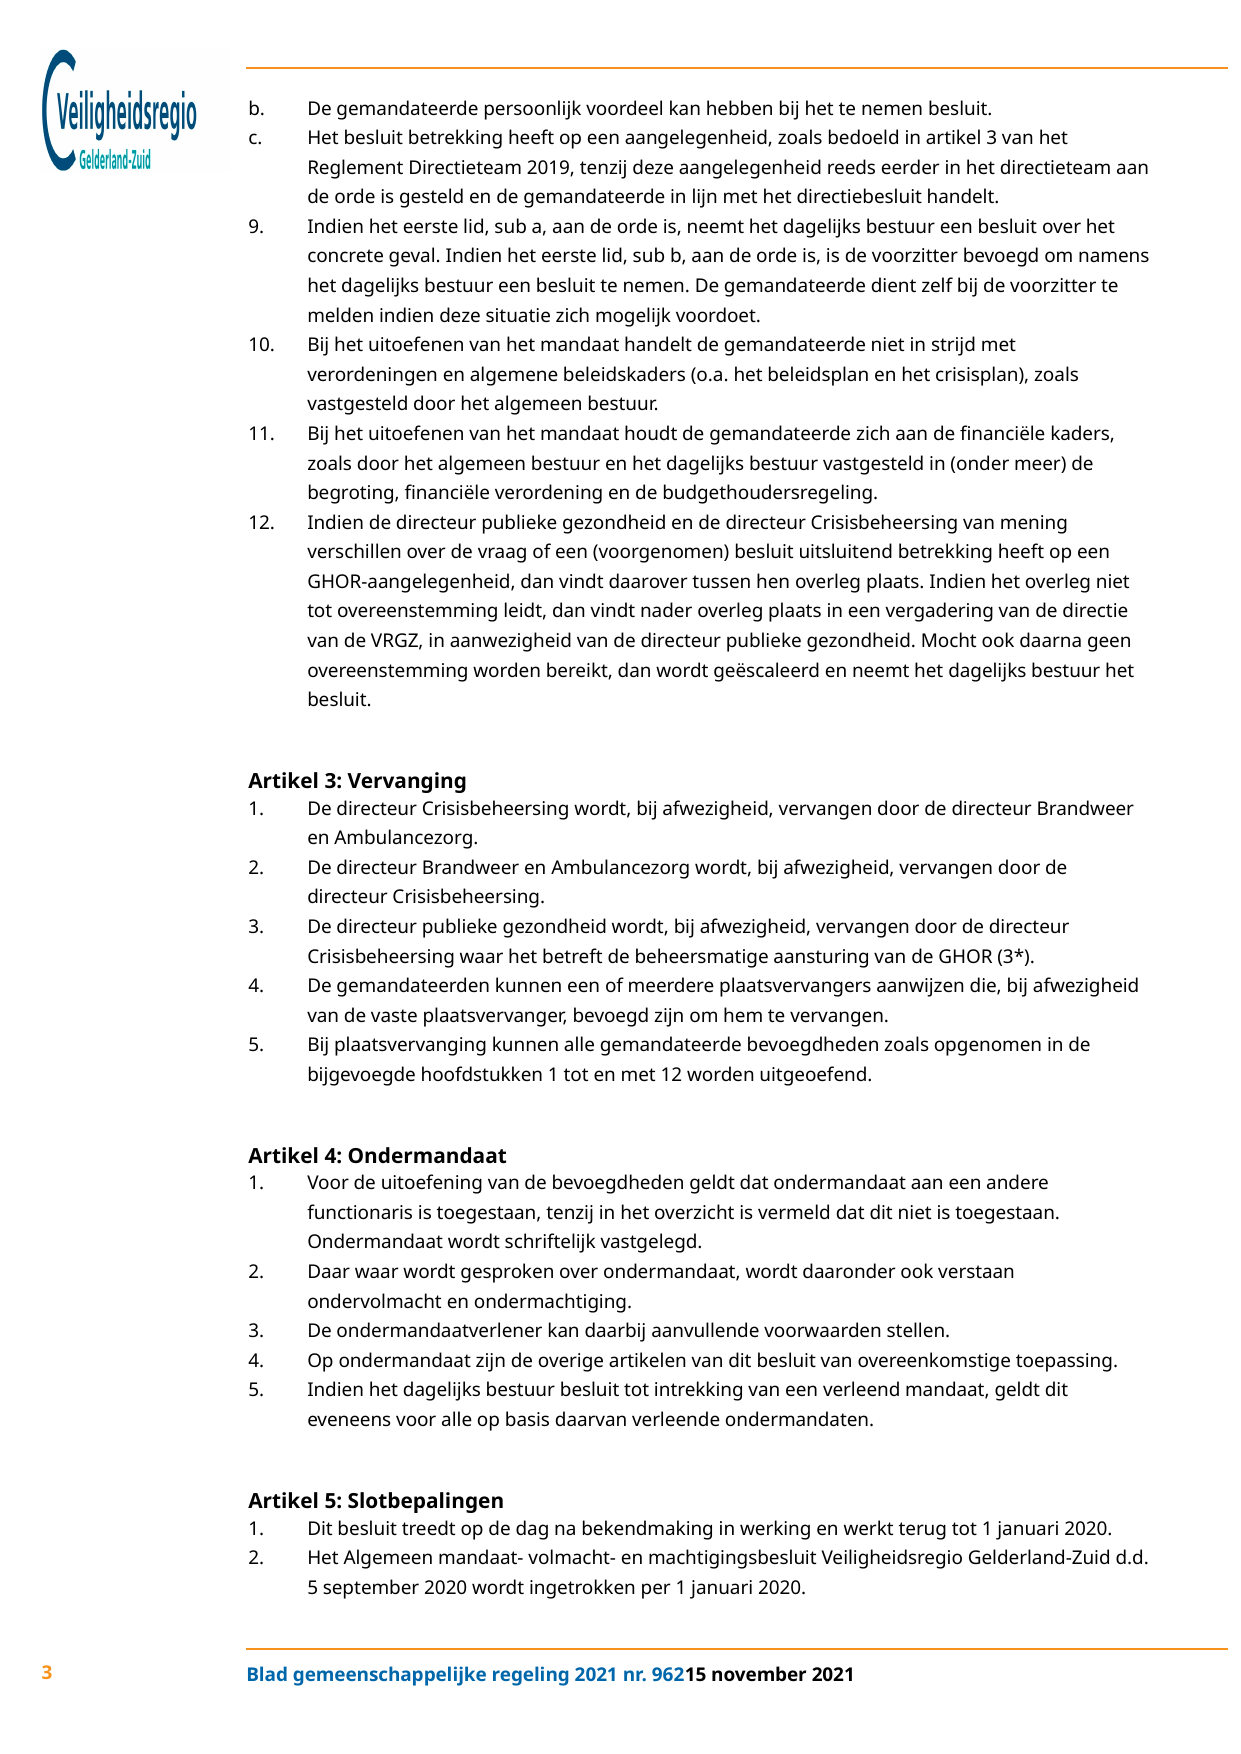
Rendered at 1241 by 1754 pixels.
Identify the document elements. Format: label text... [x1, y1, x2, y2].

list De gemandateerde persoonlijk voordeel kan hebben bij het te nemen besluit. [248, 95, 1152, 121]
list Bij plaatsvervanging kunnen alle gemandateerde bevoegdheden zoals opgenomen in de bijgevoegde hoofdstukken 1 tot en met 12 worden uitgeoefend. [248, 1032, 1152, 1087]
list Indien de directeur publieke gezondheid en de directeur Crisisbeheersing van mening verschillen over de vraag of een (voorgenomen) besluit uitsluitend betrekking heeft op een GHOR-aangelegenheid, dan vindt daarover tussen hen overleg plaats. Indien het overleg niet tot overeenstemming leidt, dan vindt nader overleg plaats in een vergadering van de directie van de VRGZ, in aanwezigheid van de directeur publieke gezondheid. Mocht ook daarna geen overeenstemming worden bereikt, dan wordt geëscaleerd en neemt het dagelijks bestuur het besluit. [248, 509, 1152, 712]
list Dit besluit treedt op de dag na bekendmaking in werking en werkt terug tot 1 januari 2020. [248, 1515, 1152, 1540]
text Artikel 5: Slotbepalingen [248, 1486, 1152, 1515]
list Het Algemeen mandaat- volmacht- en machtigingsbesluit Veiligheidsregio Gelderland-Zuid d.d. 5 september 2020 wordt ingetrokken per 1 januari 2020. [248, 1544, 1152, 1599]
list De ondermandaatverlener kan daarbij aanvullende voorwaarden stellen. [248, 1317, 1152, 1343]
list De directeur Crisisbeheersing wordt, bij afwezigheid, vervangen door de directeur Brandweer en Ambulancezorg. [248, 795, 1152, 850]
picture [41, 47, 231, 172]
list Bij het uitoefenen van het mandaat houdt de gemandateerde zich aan de financiële kaders, zoals door het algemeen bestuur en het dagelijks bestuur vastgesteld in (onder meer) de begroting, financiële verordening en de budgethoudersregeling. [248, 420, 1152, 505]
text Artikel 3: Vervanging [248, 766, 1152, 795]
list Indien het dagelijks bestuur besluit tot intrekking van een verleend mandaat, geldt dit eveneens voor alle op basis daarvan verleende ondermandaten. [248, 1377, 1152, 1432]
list De directeur Brandweer en Ambulancezorg wordt, bij afwezigheid, vervangen door de directeur Crisisbeheersing. [248, 854, 1152, 909]
list Bij het uitoefenen van het mandaat handelt de gemandateerde niet in strijd met verordeningen en algemene beleidskaders (o.a. het beleidsplan en het crisisplan), zoals vastgesteld door het algemeen bestuur. [248, 331, 1152, 416]
list Daar waar wordt gesproken over ondermandaat, wordt daaronder ook verstaan ondervolmacht en ondermachtiging. [248, 1258, 1152, 1314]
list Indien het eerste lid, sub a, aan de orde is, neemt het dagelijks bestuur een besluit over het concrete geval. Indien het eerste lid, sub b, aan de orde is, is de voorzitter bevoegd om namens het dagelijks bestuur een besluit te nemen. De gemandateerde dient zelf bij de voorzitter te melden indien deze situatie zich mogelijk voordoet. [248, 213, 1152, 328]
text Artikel 4: Ondermandaat [248, 1141, 1152, 1169]
list De directeur publieke gezondheid wordt, bij afwezigheid, vervangen door de directeur Crisisbeheersing waar het betreft de beheersmatige aansturing van de GHOR (3*). [248, 913, 1152, 968]
list De gemandateerden kunnen een of meerdere plaatsvervangers aanwijzen die, bij afwezigheid van de vaste plaatsvervanger, bevoegd zijn om hem te vervangen. [248, 972, 1152, 1028]
list Het besluit betrekking heeft op een aangelegenheid, zoals bedoeld in artikel 3 van het Reglement Directieteam 2019, tenzij deze aangelegenheid reeds eerder in het directieteam aan de orde is gesteld en de gemandateerde in lijn met het directiebesluit handelt. [248, 124, 1152, 209]
list Op ondermandaat zijn de overige artikelen van dit besluit van overeenkomstige toepassing. [248, 1347, 1152, 1373]
list Voor de uitoefening van de bevoegdheden geldt dat ondermandaat aan een andere functionaris is toegestaan, tenzij in het overzicht is vermeld dat dit niet is toegestaan. Ondermandaat wordt schriftelijk vastgelegd. [248, 1169, 1152, 1254]
